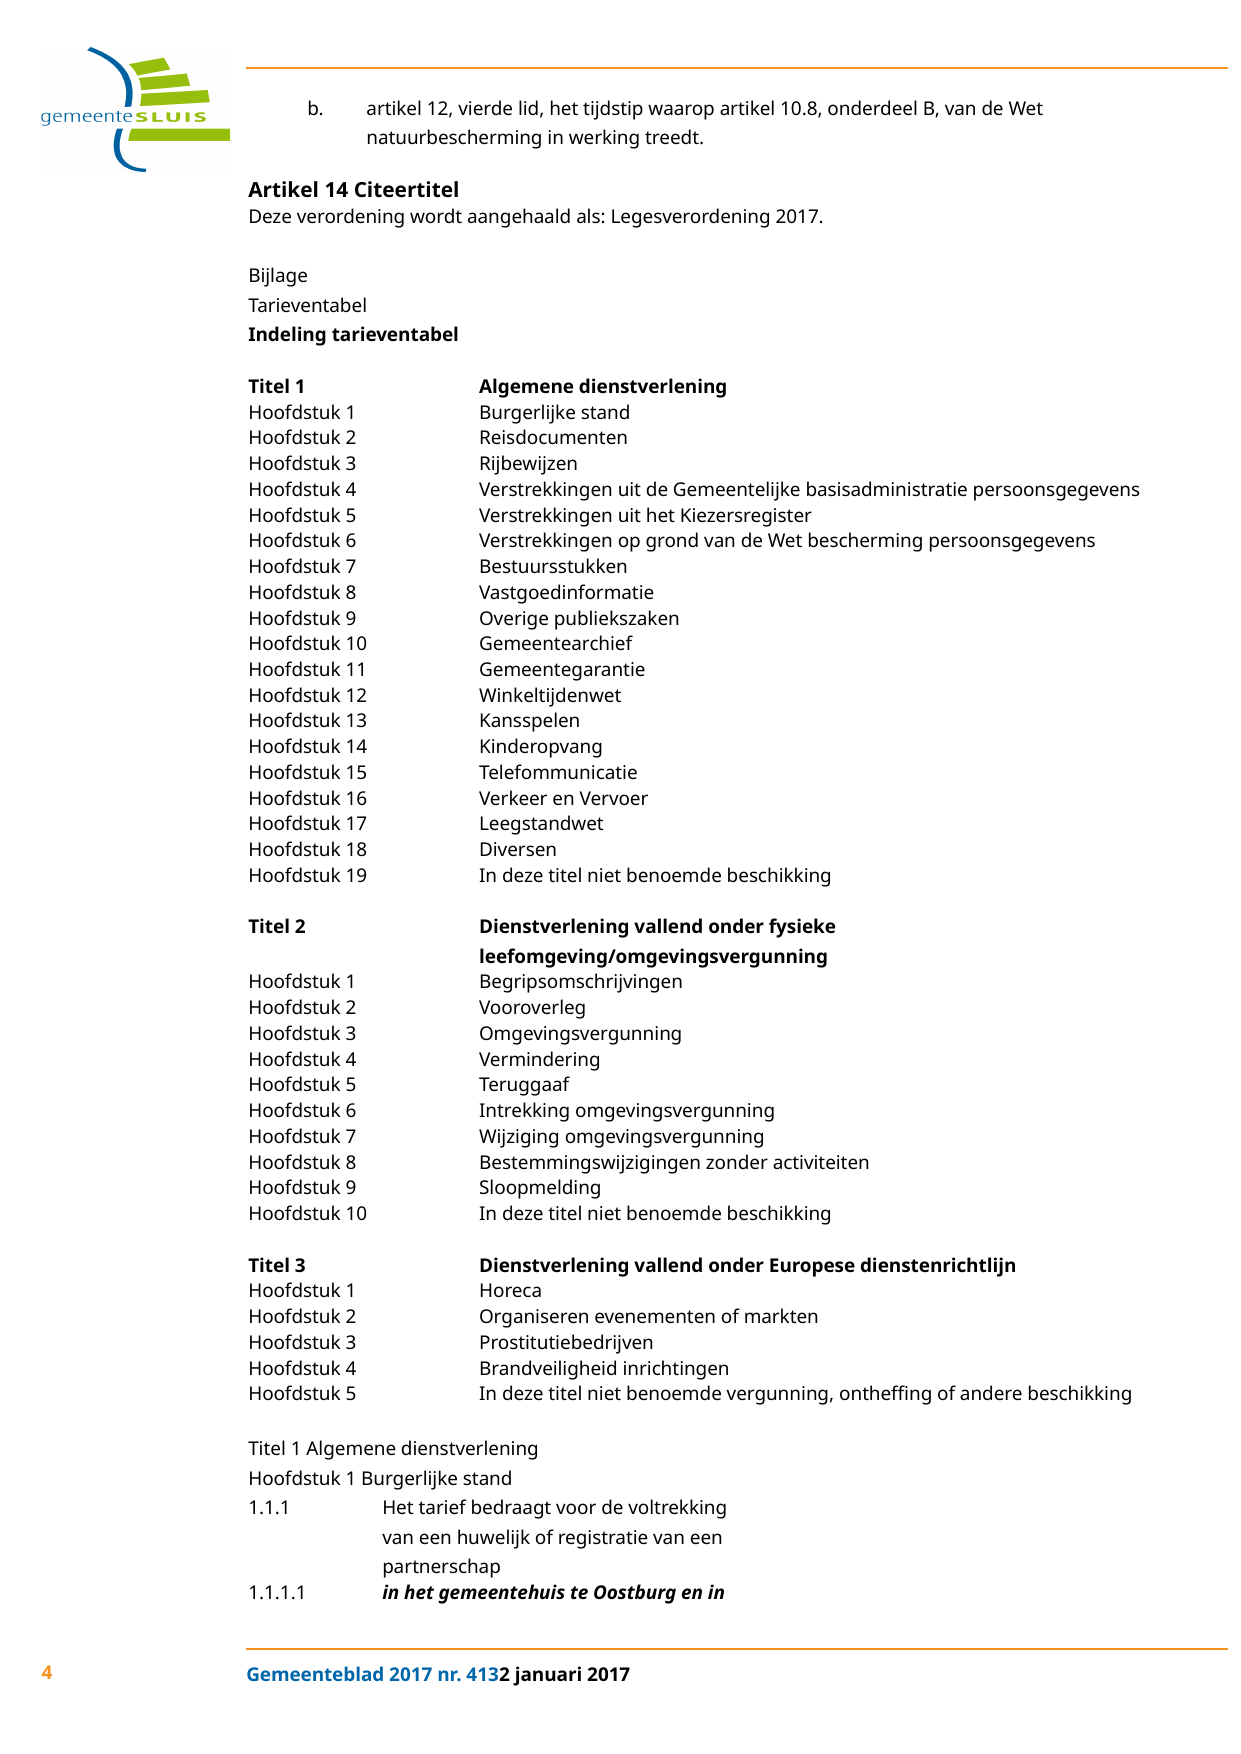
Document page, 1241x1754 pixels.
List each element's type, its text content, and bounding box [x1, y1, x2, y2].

table_cell Hoofdstuk 9 [248, 1175, 479, 1200]
table_cell Vermindering [479, 1046, 1152, 1072]
text Tarieventabel [248, 292, 1152, 318]
table_cell Vastgoedinformatie [479, 579, 1152, 605]
table_cell 1.1.1.1 [248, 1579, 382, 1605]
table_cell Hoofdstuk 2 [248, 425, 479, 450]
table_cell Telefommunicatie [479, 759, 1152, 785]
table_cell Hoofdstuk 4 [248, 476, 479, 502]
table_cell [248, 348, 479, 373]
table_cell Verstrekkingen uit de Gemeentelijke basisadministratie persoonsgegevens [479, 476, 1152, 502]
table_cell Hoofdstuk 4 [248, 1046, 479, 1072]
table_cell Gemeentearchief [479, 630, 1152, 656]
table_cell [479, 888, 1152, 913]
table_cell Hoofdstuk 10 [248, 630, 479, 656]
text Artikel 14 Citeertitel [248, 175, 1152, 203]
table_cell Horeca [479, 1278, 1152, 1303]
table_cell Wijziging omgevingsvergunning [479, 1123, 1152, 1149]
table_cell Hoofdstuk 11 [248, 656, 479, 682]
table_cell [248, 1226, 479, 1252]
table_cell Intrekking omgevingsvergunning [479, 1098, 1152, 1123]
table_cell Titel 3 [248, 1252, 479, 1277]
table_cell Dienstverlening vallend onder fysieke leefomgeving/omgevingsvergunning [479, 914, 1152, 969]
table_cell Hoofdstuk 10 [248, 1200, 479, 1226]
table_cell Hoofdstuk 1 [248, 1278, 479, 1303]
table_cell [248, 888, 479, 913]
table_cell Titel 1 [248, 373, 479, 399]
table_cell Winkeltijdenwet [479, 682, 1152, 708]
table_header Indeling tarieventabel [248, 322, 1152, 347]
table_cell Hoofdstuk 17 [248, 811, 479, 836]
table_cell Hoofdstuk 7 [248, 1123, 479, 1149]
table_cell Sloopmelding [479, 1175, 1152, 1200]
table_cell Hoofdstuk 3 [248, 1329, 479, 1355]
text Hoofdstuk 1 Burgerlijke stand [248, 1465, 1152, 1490]
table_cell Titel 2 [248, 914, 479, 969]
table_cell Verstrekkingen uit het Kiezersregister [479, 502, 1152, 527]
table_cell Rijbewijzen [479, 450, 1152, 476]
table_cell Hoofdstuk 6 [248, 1098, 479, 1123]
table_cell Diversen [479, 836, 1152, 862]
table_cell Hoofdstuk 5 [248, 1380, 479, 1406]
table_header [1018, 1494, 1152, 1579]
table_cell Verkeer en Vervoer [479, 785, 1152, 811]
table_cell Hoofdstuk 16 [248, 785, 479, 811]
text Titel 1 Algemene dienstverlening [248, 1435, 1152, 1461]
table_cell Bestuursstukken [479, 553, 1152, 579]
table_cell Burgerlijke stand [479, 399, 1152, 424]
table_header [884, 1494, 1017, 1579]
table_cell Hoofdstuk 1 [248, 969, 479, 994]
table_cell Vooroverleg [479, 995, 1152, 1020]
table_header Het tarief bedraagt voor de voltrekking van een huwelijk of registratie van een partnerschap [382, 1494, 749, 1579]
table_cell Reisdocumenten [479, 425, 1152, 450]
table_cell Algemene dienstverlening [479, 373, 1152, 399]
table_cell Hoofdstuk 13 [248, 708, 479, 733]
table_cell Hoofdstuk 8 [248, 579, 479, 605]
table_cell [479, 1226, 1152, 1252]
table_cell Overige publiekszaken [479, 605, 1152, 630]
table_cell Leegstandwet [479, 811, 1152, 836]
table_cell Bestemmingswijzigingen zonder activiteiten [479, 1149, 1152, 1174]
table_cell Hoofdstuk 2 [248, 1303, 479, 1329]
table_cell Verstrekkingen op grond van de Wet bescherming persoonsgegevens [479, 528, 1152, 553]
table_cell Hoofdstuk 8 [248, 1149, 479, 1174]
table_cell [248, 1406, 479, 1432]
table_cell Hoofdstuk 6 [248, 528, 479, 553]
picture [41, 47, 231, 172]
table_cell Omgevingsvergunning [479, 1020, 1152, 1046]
table_cell Dienstverlening vallend onder Europese dienstenrichtlijn [479, 1252, 1152, 1277]
table_cell Begripsomschrijvingen [479, 969, 1152, 994]
table_cell Hoofdstuk 12 [248, 682, 479, 708]
list artikel 12, vierde lid, het tijdstip waarop artikel 10.8, onderdeel B, van de Wet natuurbescherming in werking treedt. [307, 95, 1152, 150]
text Deze verordening wordt aangehaald als: Legesverordening 2017. [248, 203, 1152, 229]
table_cell In deze titel niet benoemde beschikking [479, 1200, 1152, 1226]
table_cell Hoofdstuk 18 [248, 836, 479, 862]
table_cell [749, 1579, 883, 1605]
table_cell Hoofdstuk 15 [248, 759, 479, 785]
table_header 1.1.1 [248, 1494, 382, 1579]
table_cell Hoofdstuk 5 [248, 502, 479, 527]
table_cell [1018, 1579, 1152, 1605]
table_cell Hoofdstuk 2 [248, 995, 479, 1020]
table_cell In deze titel niet benoemde beschikking [479, 862, 1152, 888]
table_cell Hoofdstuk 1 [248, 399, 479, 424]
table_cell Organiseren evenementen of markten [479, 1303, 1152, 1329]
table_cell Kansspelen [479, 708, 1152, 733]
table_cell Hoofdstuk 7 [248, 553, 479, 579]
table_cell Hoofdstuk 3 [248, 1020, 479, 1046]
table_cell Prostitutiebedrijven [479, 1329, 1152, 1355]
table_cell Hoofdstuk 3 [248, 450, 479, 476]
table_cell Hoofdstuk 14 [248, 733, 479, 759]
table_cell In deze titel niet benoemde vergunning, ontheffing of andere beschikking [479, 1380, 1152, 1406]
table_cell in het gemeentehuis te Oostburg en in [382, 1579, 749, 1605]
table_cell Hoofdstuk 5 [248, 1072, 479, 1097]
table_cell Hoofdstuk 19 [248, 862, 479, 888]
table_cell Brandveiligheid inrichtingen [479, 1355, 1152, 1380]
table_cell Kinderopvang [479, 733, 1152, 759]
table_cell Hoofdstuk 4 [248, 1355, 479, 1380]
table_header [749, 1494, 883, 1579]
table_cell Gemeentegarantie [479, 656, 1152, 682]
table_cell [884, 1579, 1017, 1605]
table_cell [479, 1406, 1152, 1432]
table_cell [479, 348, 1152, 373]
table_cell Hoofdstuk 9 [248, 605, 479, 630]
text Bijlage [248, 262, 1152, 288]
table_cell Teruggaaf [479, 1072, 1152, 1097]
